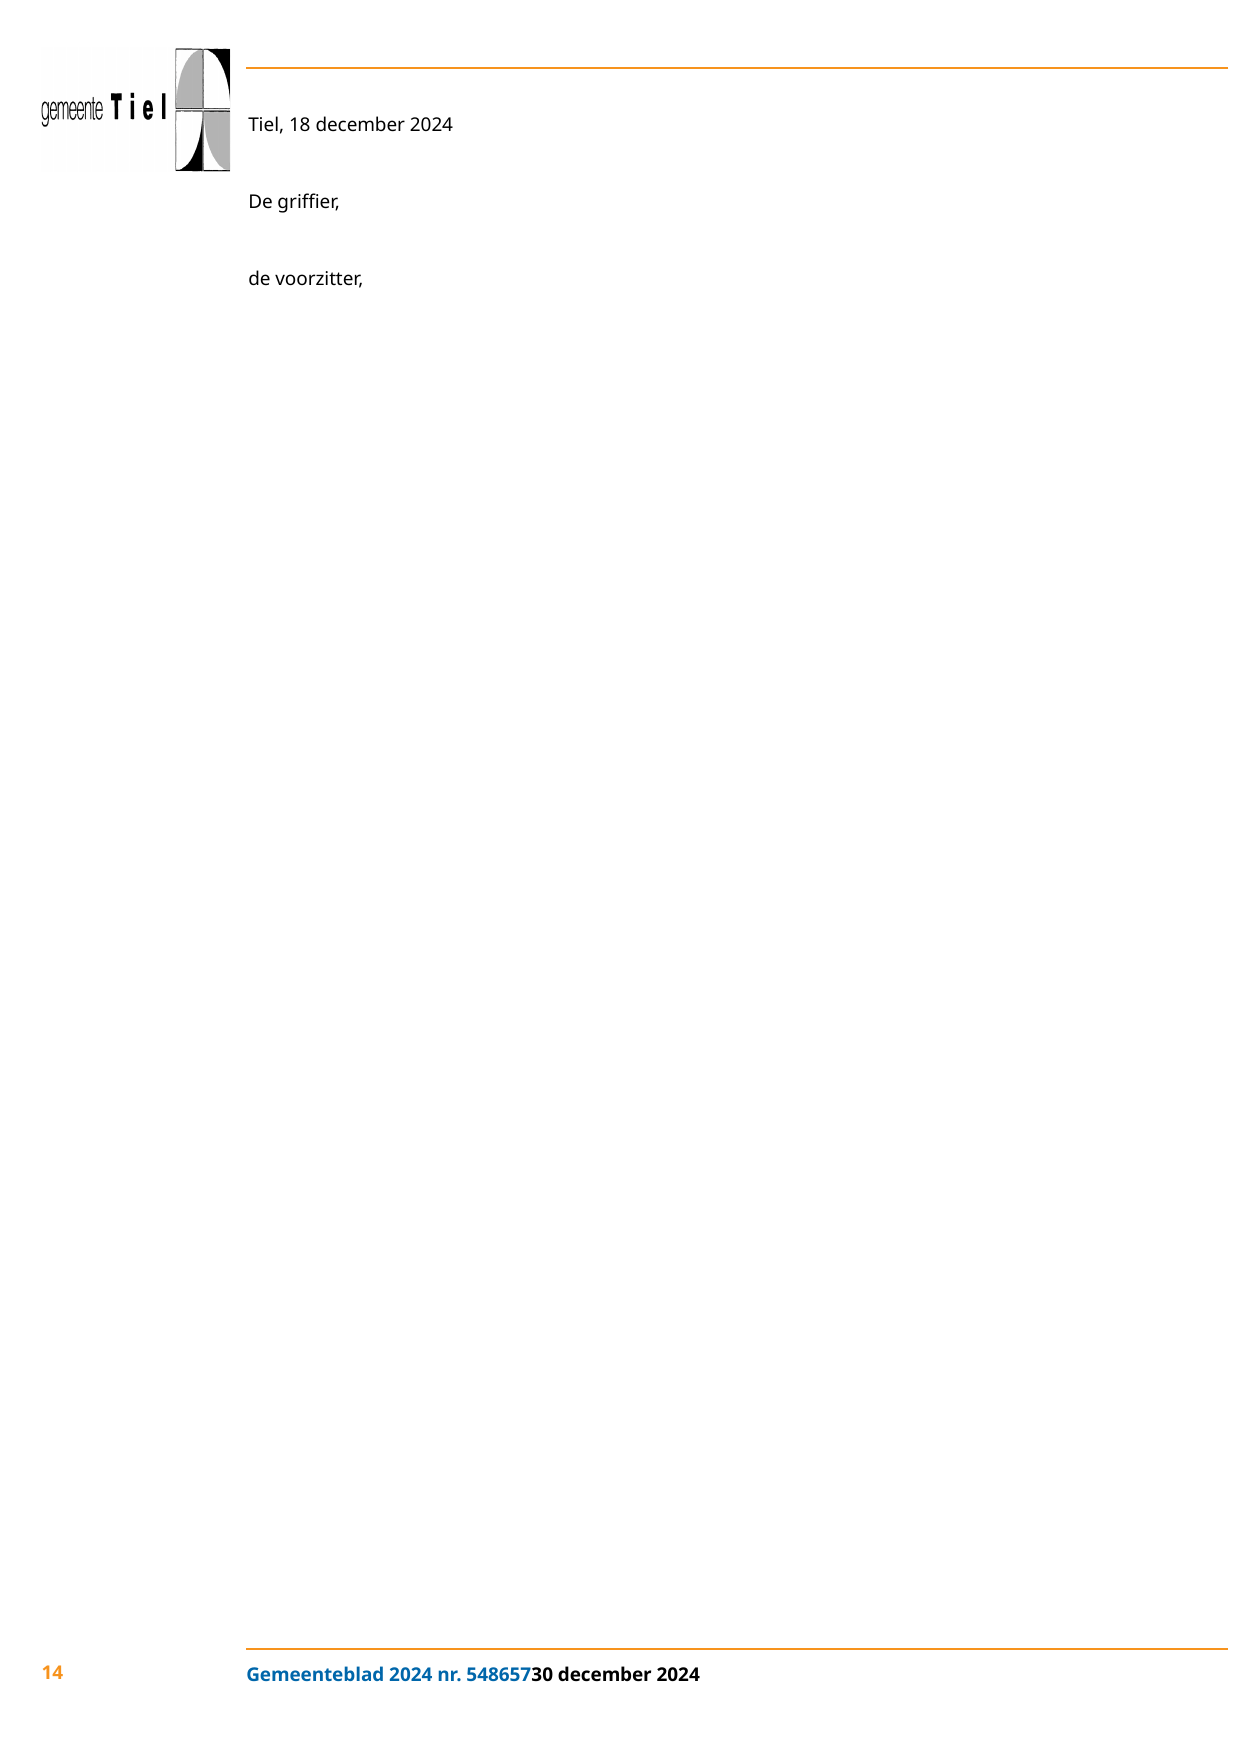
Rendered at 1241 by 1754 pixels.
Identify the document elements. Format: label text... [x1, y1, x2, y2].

picture [41, 47, 231, 172]
text Tiel, 18 december 2024 [248, 111, 1152, 137]
text de voorzitter, [248, 265, 1152, 291]
text De griffier, [248, 188, 1152, 214]
